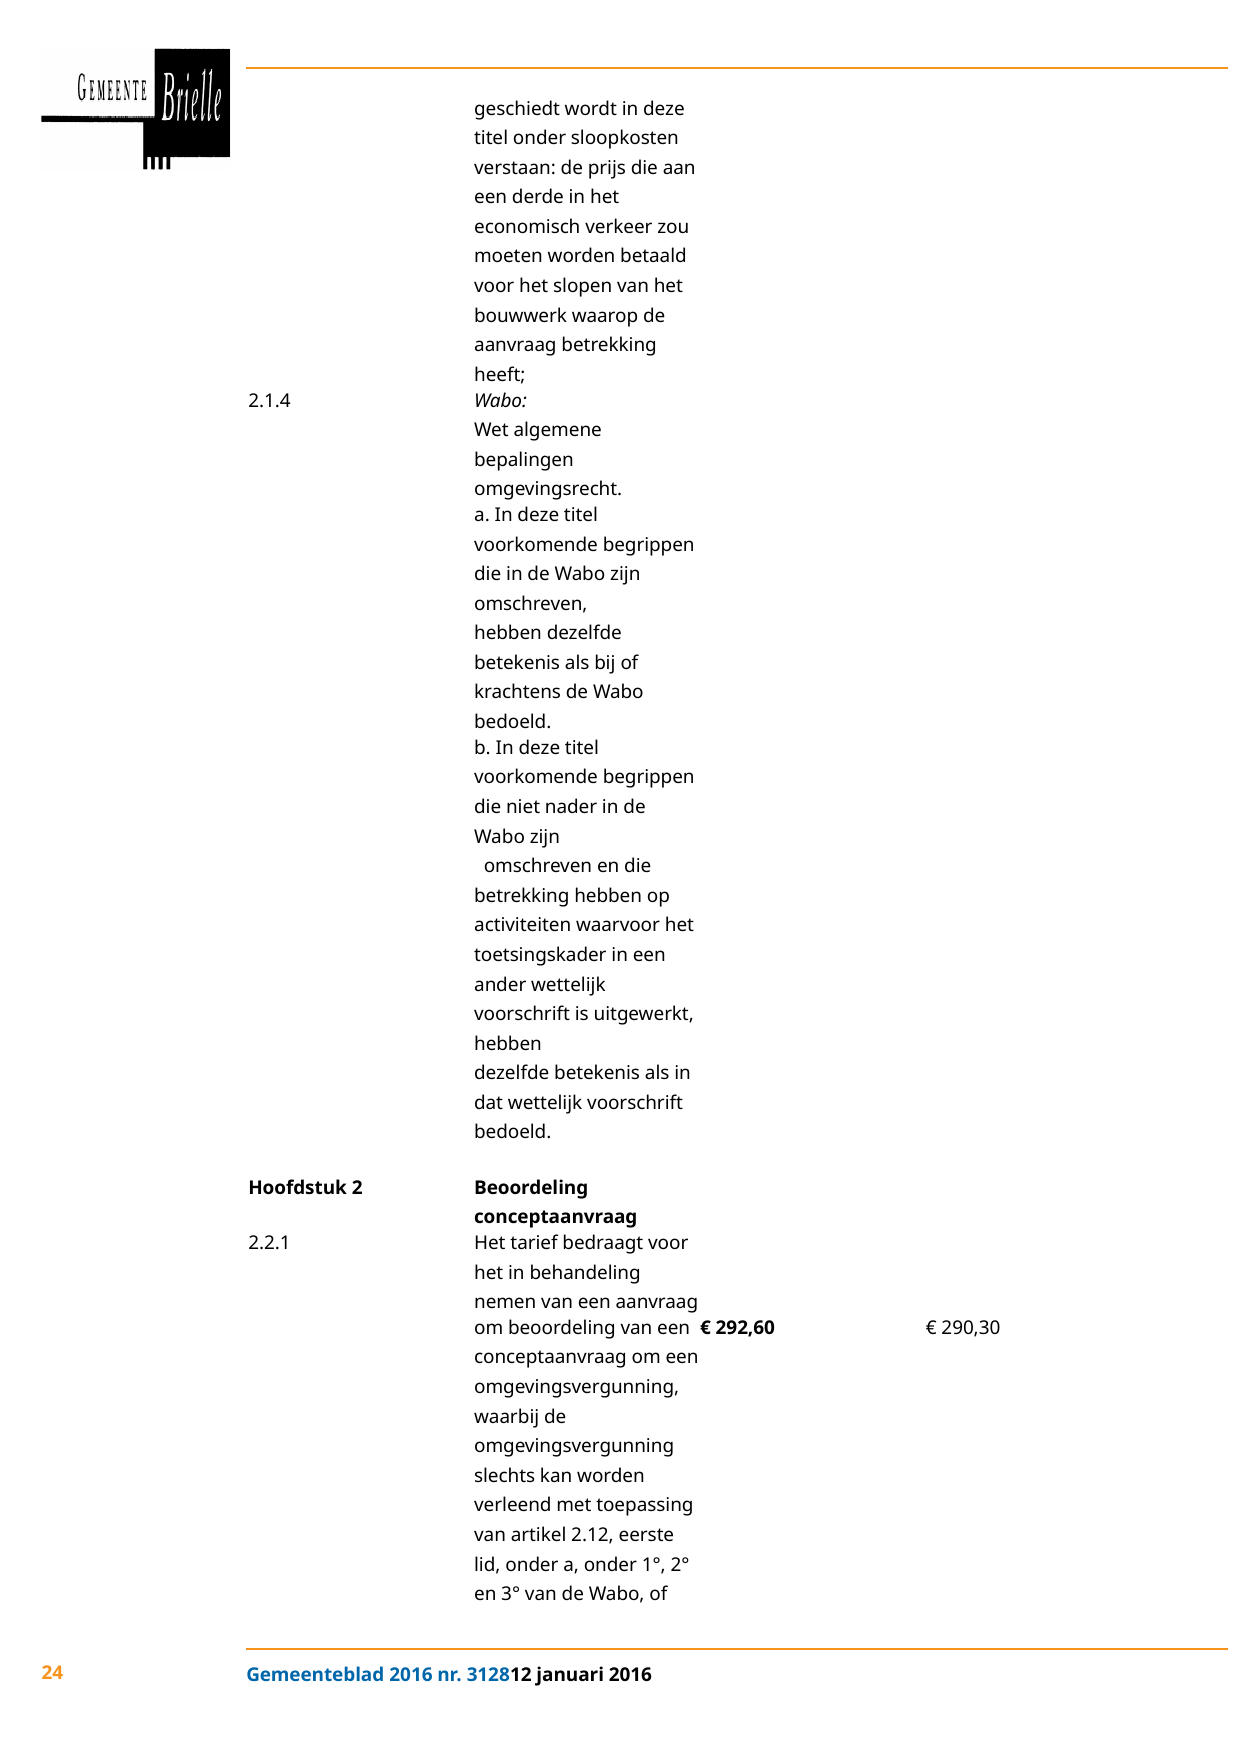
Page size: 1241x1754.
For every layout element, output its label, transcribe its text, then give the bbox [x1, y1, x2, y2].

table_cell Wabo: Wet algemene bepalingen omgevingsrecht. [474, 387, 700, 501]
table_cell [700, 95, 926, 387]
table_cell [700, 1144, 926, 1229]
table_cell [926, 501, 1152, 734]
table_cell Hoofdstuk 2 [248, 1144, 474, 1229]
table_cell [700, 501, 926, 734]
table_cell [926, 734, 1152, 1144]
table_cell Het tarief bedraagt voor het in behandeling nemen van een aanvraag [474, 1229, 700, 1314]
table_cell Beoordeling conceptaanvraag [474, 1144, 700, 1229]
table_cell 2.1.4 [248, 387, 474, 501]
table_cell [926, 95, 1152, 387]
table_cell [248, 734, 474, 1144]
table_cell [248, 1314, 474, 1606]
table_cell [926, 1229, 1152, 1314]
table_cell [248, 95, 474, 387]
table_cell om beoordeling van een conceptaanvraag om een omgevingsvergunning, waarbij de omgevingsvergunning slechts kan worden verleend met toepassing van artikel 2.12, eerste lid, onder a, onder 1°, 2° en 3° van de Wabo, of [474, 1314, 700, 1606]
table_cell [926, 387, 1152, 501]
table_cell € 290,30 [926, 1314, 1152, 1606]
table_cell 2.2.1 [248, 1229, 474, 1314]
table_cell geschiedt wordt in deze titel onder sloopkosten verstaan: de prijs die aan een derde in het economisch verkeer zou moeten worden betaald voor het slopen van het bouwwerk waarop de aanvraag betrekking heeft; [474, 95, 700, 387]
table_cell [700, 1229, 926, 1314]
table_cell [700, 734, 926, 1144]
table_cell [700, 387, 926, 501]
table_cell [248, 501, 474, 734]
table_cell € 292,60 [700, 1314, 926, 1606]
table_cell [926, 1144, 1152, 1229]
table_cell b. In deze titel voorkomende begrippen die niet nader in de Wabo zijn omschreven en die betrekking hebben op activiteiten waarvoor het toetsingskader in een ander wettelijk voorschrift is uitgewerkt, hebben dezelfde betekenis als in dat wettelijk voorschrift bedoeld. [474, 734, 700, 1144]
table_cell a. In deze titel voorkomende begrippen die in de Wabo zijn omschreven, hebben dezelfde betekenis als bij of krachtens de Wabo bedoeld. [474, 501, 700, 734]
picture [41, 47, 231, 172]
